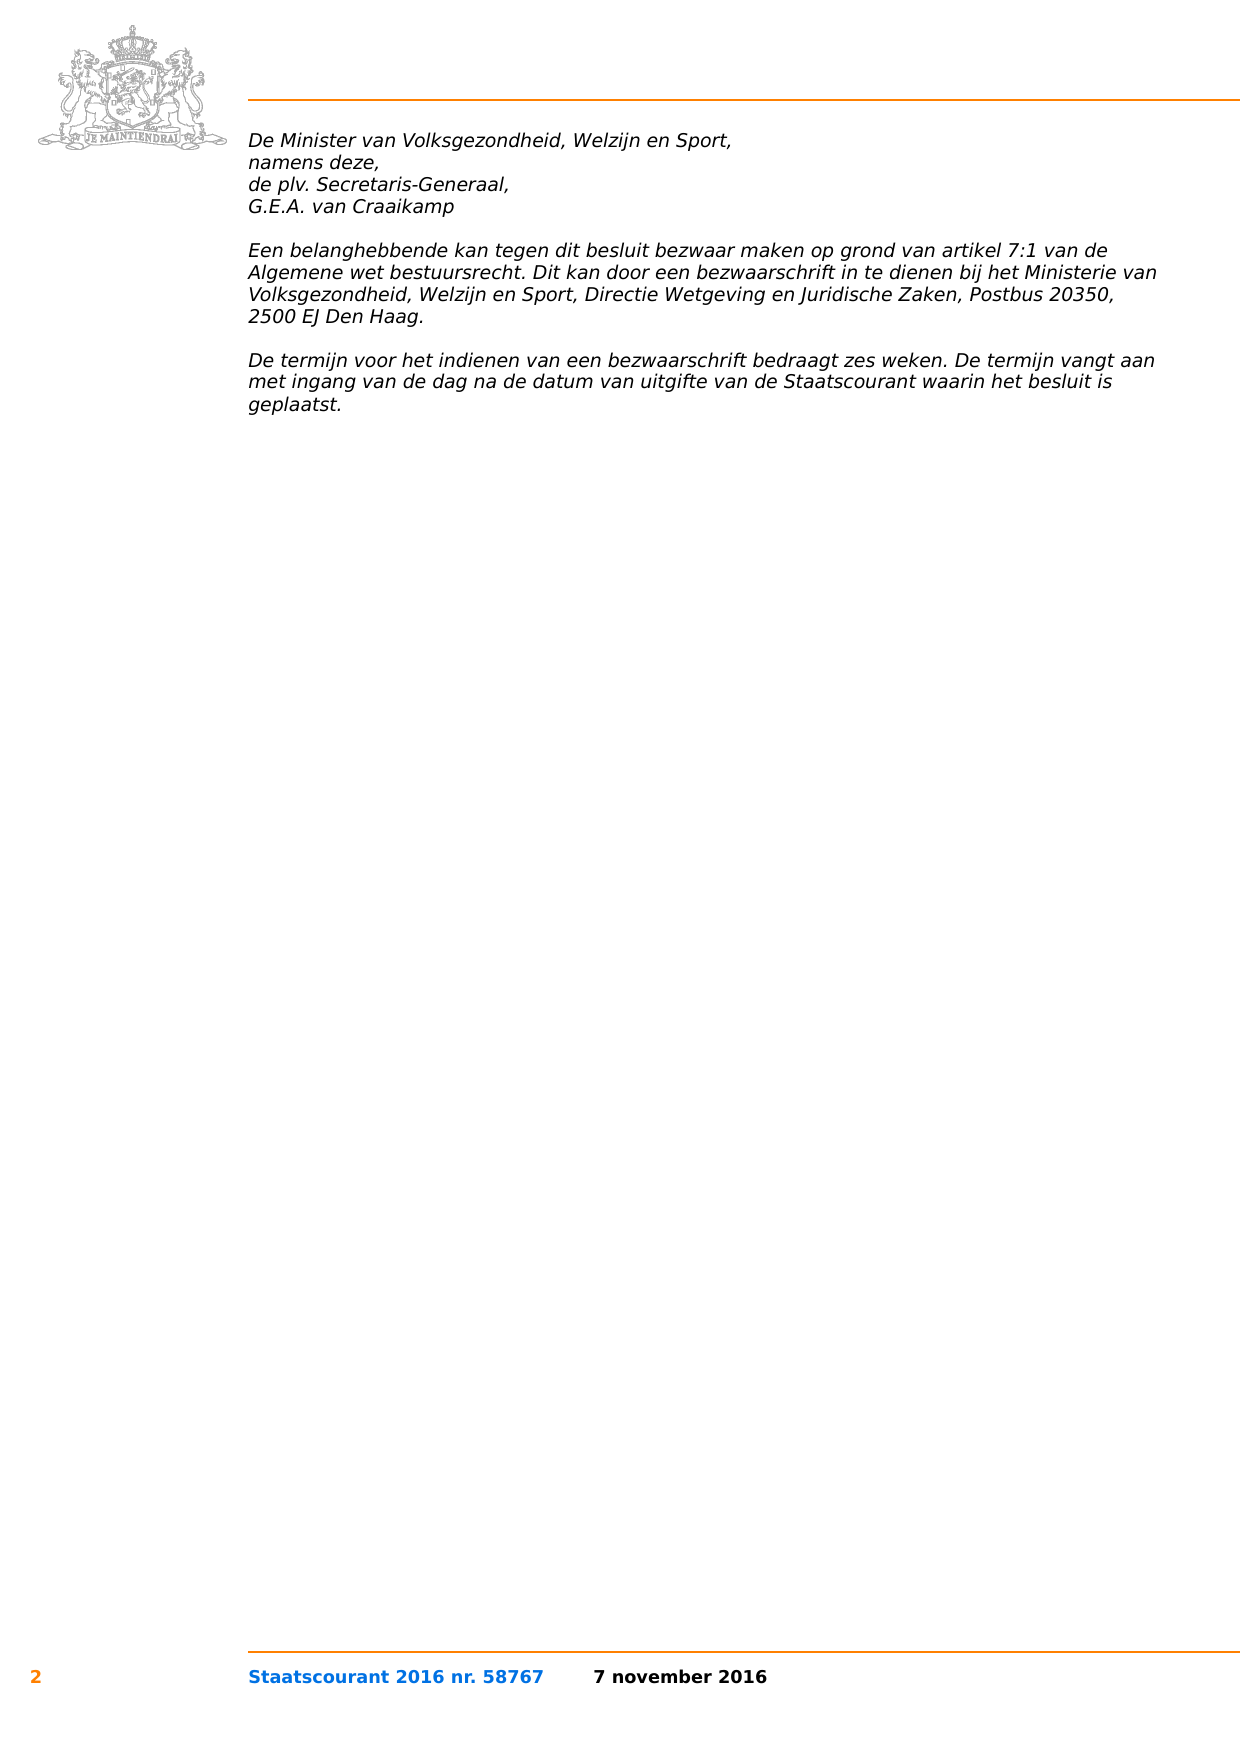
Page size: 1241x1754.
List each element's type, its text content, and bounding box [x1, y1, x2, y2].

text Een belanghebbende kan tegen dit besluit bezwaar maken op grond van artikel 7:1 van de Algemene wet bestuursrecht. Dit kan door een bezwaarschrift in te dienen bij het Ministerie van Volksgezondheid, Welzijn en Sport, Directie Wetgeving en Juridische Zaken, Postbus 20350, 2500 EJ Den Haag. [248, 240, 1163, 328]
text De Minister van Volksgezondheid, Welzijn en Sport, namens deze, de plv. Secretaris-Generaal, G.E.A. van Craaikamp [248, 130, 1163, 218]
text De termijn voor het indienen van een bezwaarschrift bedraagt zes weken. De termijn vangt aan met ingang van de dag na de datum van uitgifte van de Staatscourant waarin het besluit is geplaatst. [248, 349, 1163, 415]
picture [38, 25, 227, 150]
